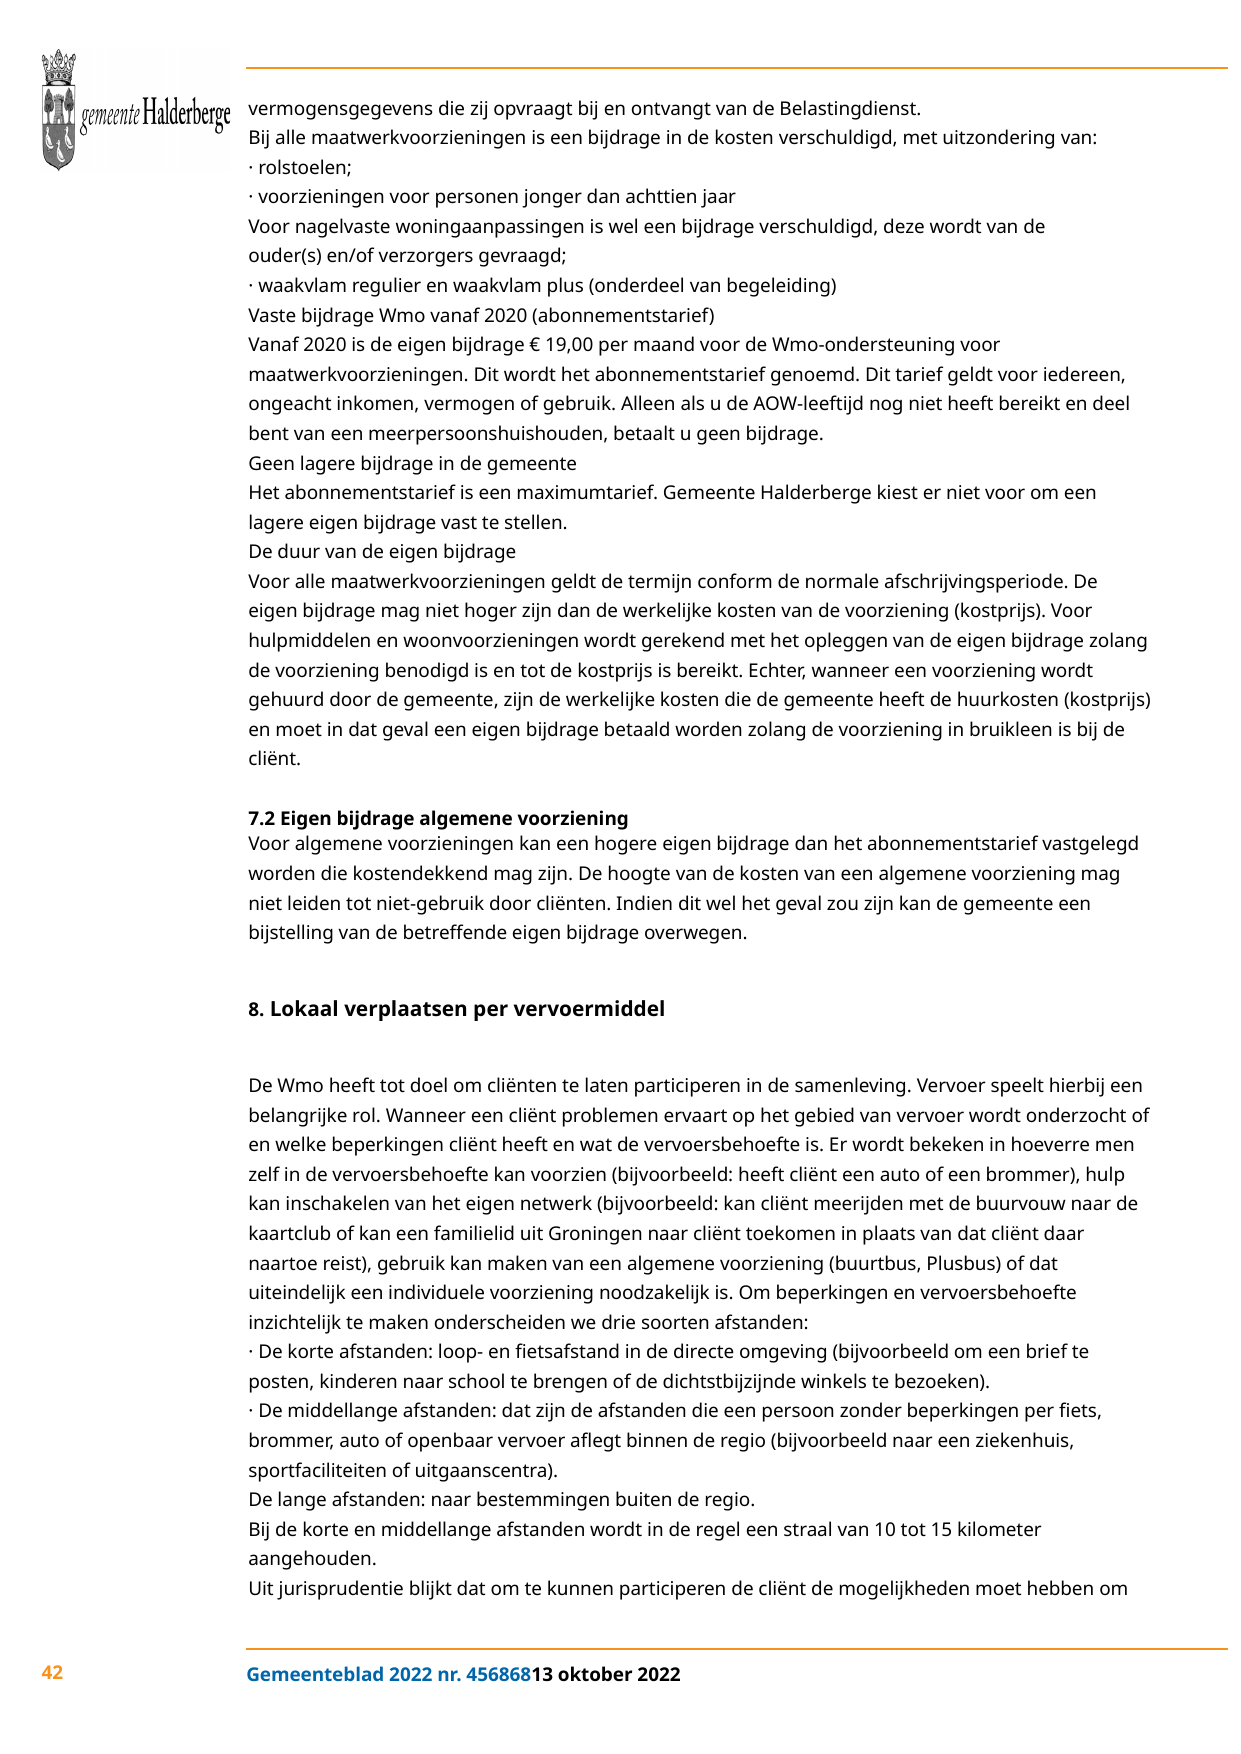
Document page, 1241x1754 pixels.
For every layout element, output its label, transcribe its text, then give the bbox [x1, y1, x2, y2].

text 8. Lokaal verplaatsen per vervoermiddel [248, 994, 1152, 1023]
text Uit jurisprudentie blijkt dat om te kunnen participeren de cliënt de mogelijkheden moet hebben om [248, 1575, 1152, 1601]
text Het abonnementstarief is een maximumtarief. Gemeente Halderberge kiest er niet voor om een lagere eigen bijdrage vast te stellen. [248, 479, 1152, 535]
text 7.2 Eigen bijdrage algemene voorziening [248, 805, 1152, 831]
text · voorzieningen voor personen jonger dan achttien jaar [248, 183, 1152, 209]
text · De korte afstanden: loop- en fietsafstand in de directe omgeving (bijvoorbeeld om een brief te posten, kinderen naar school te brengen of de dichtstbijzijnde winkels te bezoeken). [248, 1338, 1152, 1394]
text · waakvlam regulier en waakvlam plus (onderdeel van begeleiding) [248, 272, 1152, 298]
text De Wmo heeft tot doel om cliënten te laten participeren in de samenleving. Vervoer speelt hierbij een belangrijke rol. Wanneer een cliënt problemen ervaart op het gebied van vervoer wordt onderzocht of en welke beperkingen cliënt heeft en wat de vervoersbehoefte is. Er wordt bekeken in hoeverre men zelf in de vervoersbehoefte kan voorzien (bijvoorbeeld: heeft cliënt een auto of een brommer), hulp kan inschakelen van het eigen netwerk (bijvoorbeeld: kan cliënt meerijden met de buurvouw naar de kaartclub of kan een familielid uit Groningen naar cliënt toekomen in plaats van dat cliënt daar naartoe reist), gebruik kan maken van een algemene voorziening (buurtbus, Plusbus) of dat uiteindelijk een individuele voorziening noodzakelijk is. Om beperkingen en vervoersbehoefte inzichtelijk te maken onderscheiden we drie soorten afstanden: [248, 1072, 1152, 1334]
text · De middellange afstanden: dat zijn de afstanden die een persoon zonder beperkingen per fiets, brommer, auto of openbaar vervoer aflegt binnen de regio (bijvoorbeeld naar een ziekenhuis, sportfaciliteiten of uitgaanscentra). [248, 1398, 1152, 1482]
text Bij de korte en middellange afstanden wordt in de regel een straal van 10 tot 15 kilometer aangehouden. [248, 1516, 1152, 1571]
picture [41, 47, 231, 172]
text Bij alle maatwerkvoorzieningen is een bijdrage in de kosten verschuldigd, met uitzondering van: [248, 124, 1152, 150]
text Voor algemene voorzieningen kan een hogere eigen bijdrage dan het abonnementstarief vastgelegd worden die kostendekkend mag zijn. De hoogte van de kosten van een algemene voorziening mag niet leiden tot niet-gebruik door cliënten. Indien dit wel het geval zou zijn kan de gemeente een bijstelling van de betreffende eigen bijdrage overwegen. [248, 831, 1152, 945]
text Vanaf 2020 is de eigen bijdrage € 19,00 per maand voor de Wmo-ondersteuning voor maatwerkvoorzieningen. Dit wordt het abonnementstarief genoemd. Dit tarief geldt voor iedereen, ongeacht inkomen, vermogen of gebruik. Alleen als u de AOW-leeftijd nog niet heeft bereikt en deel bent van een meerpersoonshuishouden, betaalt u geen bijdrage. [248, 331, 1152, 446]
text · rolstoelen; [248, 154, 1152, 180]
text Voor alle maatwerkvoorzieningen geldt de termijn conform de normale afschrijvingsperiode. De eigen bijdrage mag niet hoger zijn dan de werkelijke kosten van de voorziening (kostprijs). Voor hulpmiddelen en woonvoorzieningen wordt gerekend met het opleggen van de eigen bijdrage zolang de voorziening benodigd is en tot de kostprijs is bereikt. Echter, wanneer een voorziening wordt gehuurd door de gemeente, zijn de werkelijke kosten die de gemeente heeft de huurkosten (kostprijs) en moet in dat geval een eigen bijdrage betaald worden zolang de voorziening in bruikleen is bij de cliënt. [248, 568, 1152, 771]
text ouder(s) en/of verzorgers gevraagd; [248, 243, 1152, 268]
text De duur van de eigen bijdrage [248, 538, 1152, 564]
text vermogensgegevens die zij opvraagt bij en ontvangt van de Belastingdienst. [248, 95, 1152, 121]
text Vaste bijdrage Wmo vanaf 2020 (abonnementstarief) [248, 302, 1152, 328]
text Voor nagelvaste woningaanpassingen is wel een bijdrage verschuldigd, deze wordt van de [248, 213, 1152, 239]
text Geen lagere bijdrage in de gemeente [248, 450, 1152, 476]
text De lange afstanden: naar bestemmingen buiten de regio. [248, 1486, 1152, 1512]
